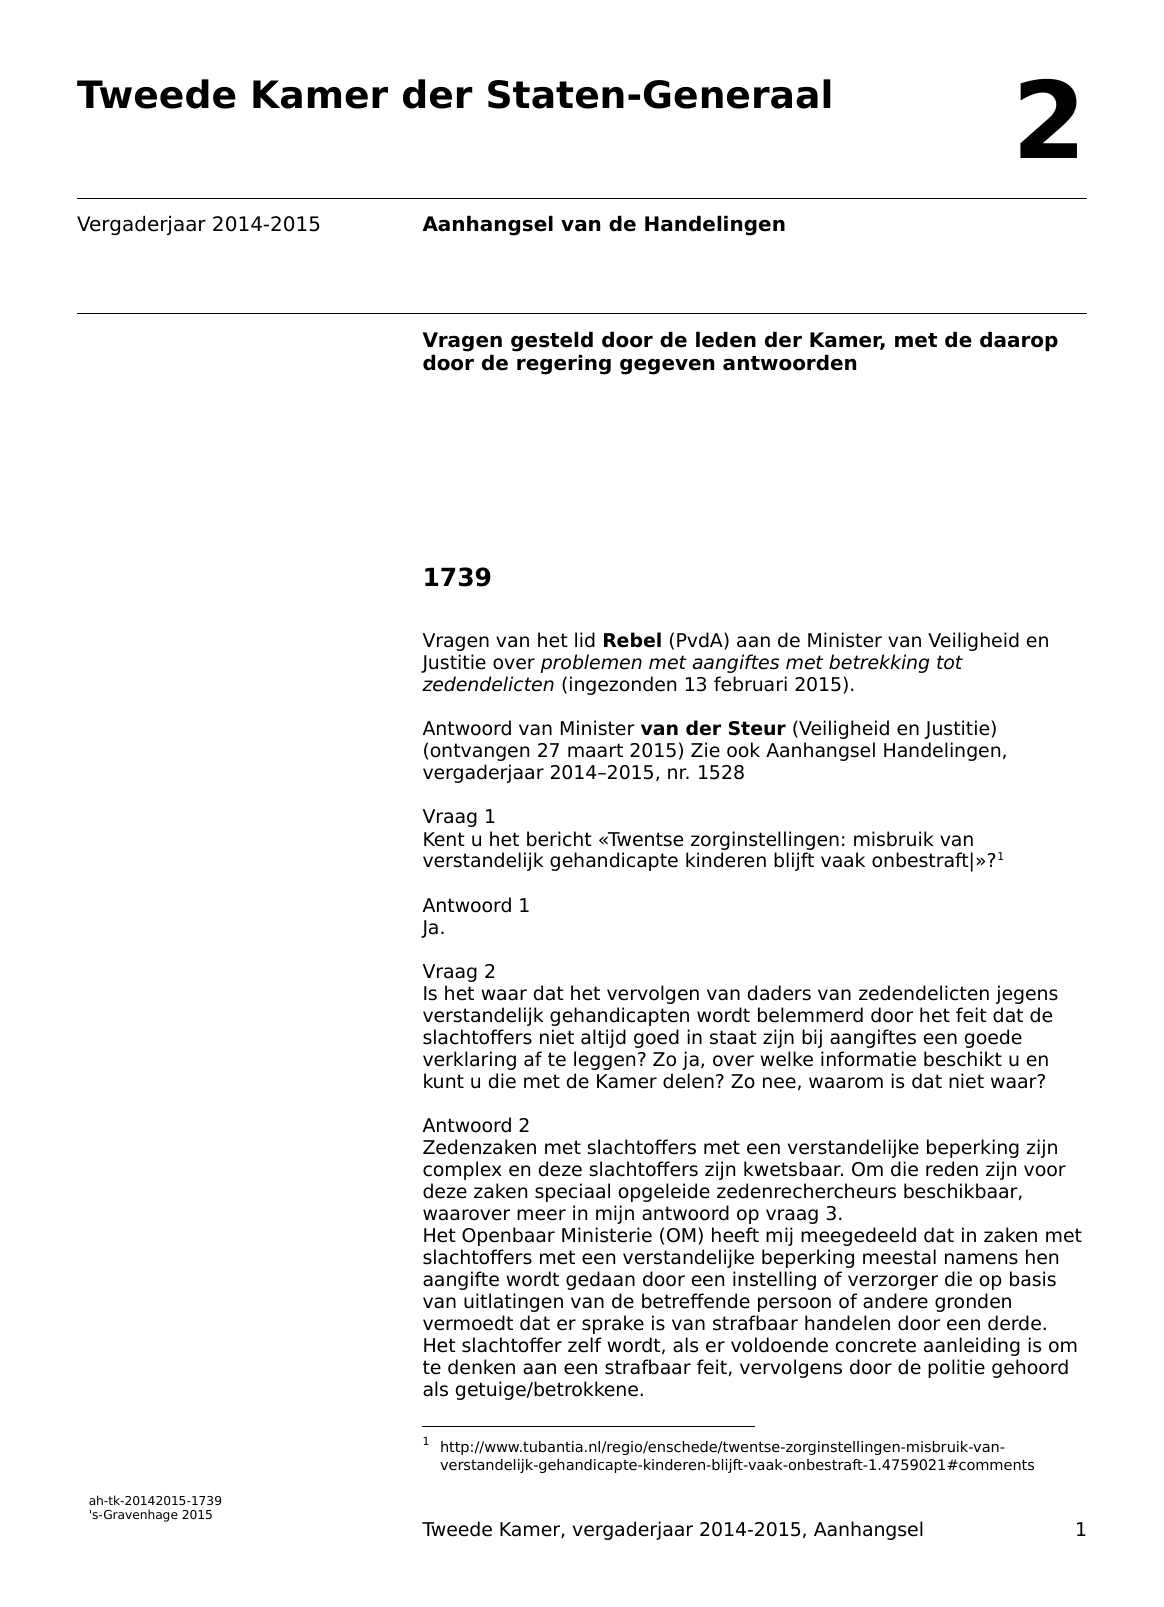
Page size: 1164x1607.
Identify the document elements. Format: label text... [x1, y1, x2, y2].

text Kent u het bericht «Twentse zorginstellingen: misbruik van verstandelijk gehandicapte kinderen blijft vaak onbestraft|»? [422, 828, 1087, 872]
text Vraag 2 [422, 961, 1087, 983]
table_cell Vragen gesteld door de leden der Kamer, met de daarop door de regering gegeven antwoorden [422, 314, 1087, 375]
text Het Openbaar Ministerie (OM) heeft mij meegedeeld dat in zaken met slachtoffers met een verstandelijke beperking meestal namens hen aangifte wordt gedaan door een instelling of verzorger die op basis van uitlatingen van de betreffende persoon of andere gronden vermoedt dat er sprake is van strafbaar handelen door een derde. Het slachtoffer zelf wordt, als er voldoende concrete aanleiding is om te denken aan een strafbaar feit, vervolgens door de politie gehoord als getuige/betrokkene. [422, 1225, 1087, 1401]
text 1739 [422, 563, 1087, 592]
table_cell Vergaderjaar 2014-2015 [77, 199, 422, 313]
text Vragen van het lid Rebel (PvdA) aan de Minister van Veiligheid en Justitie over problemen met aangiftes met betrekking tot zedendelicten (ingezonden 13 februari 2015). [422, 630, 1087, 696]
table_cell Aanhangsel van de Handelingen [422, 199, 1087, 313]
table_cell [77, 314, 422, 375]
text Antwoord 1 [422, 894, 1087, 917]
text 's-Gravenhage 2015 [88, 1508, 323, 1522]
text Is het waar dat het vervolgen van daders van zedendelicten jegens verstandelijk gehandicapten wordt belemmerd door het feit dat de slachtoffers niet altijd goed in staat zijn bij aangiftes een goede verklaring af te leggen? Zo ja, over welke informatie beschikt u en kunt u die met de Kamer delen? Zo nee, waarom is dat niet waar? [422, 983, 1087, 1093]
table_header Tweede Kamer der Staten-Generaal [77, 59, 886, 198]
text Vraag 1 [422, 806, 1087, 828]
text Antwoord 2 [422, 1115, 1087, 1137]
text Ja. [422, 917, 1087, 938]
text http://www.tubantia.nl/regio/enschede/twentse-zorginstellingen-misbruik-van- verstandelijk-gehandicapte-kinderen-blijft-vaak-onbestraft-1.4759021#comments [422, 1435, 1087, 1474]
table_header 2 [886, 59, 1087, 198]
text Antwoord van Minister van der Steur (Veiligheid en Justitie) (ontvangen 27 maart 2015) Zie ook Aanhangsel Handelingen, vergaderjaar 2014–2015, nr. 1528 [422, 718, 1087, 784]
text Zedenzaken met slachtoffers met een verstandelijke beperking zijn complex en deze slachtoffers zijn kwetsbaar. Om die reden zijn voor deze zaken speciaal opgeleide zedenrechercheurs beschikbaar, waarover meer in mijn antwoord op vraag 3. [422, 1137, 1087, 1225]
text ah-tk-20142015-1739 [88, 1494, 323, 1508]
